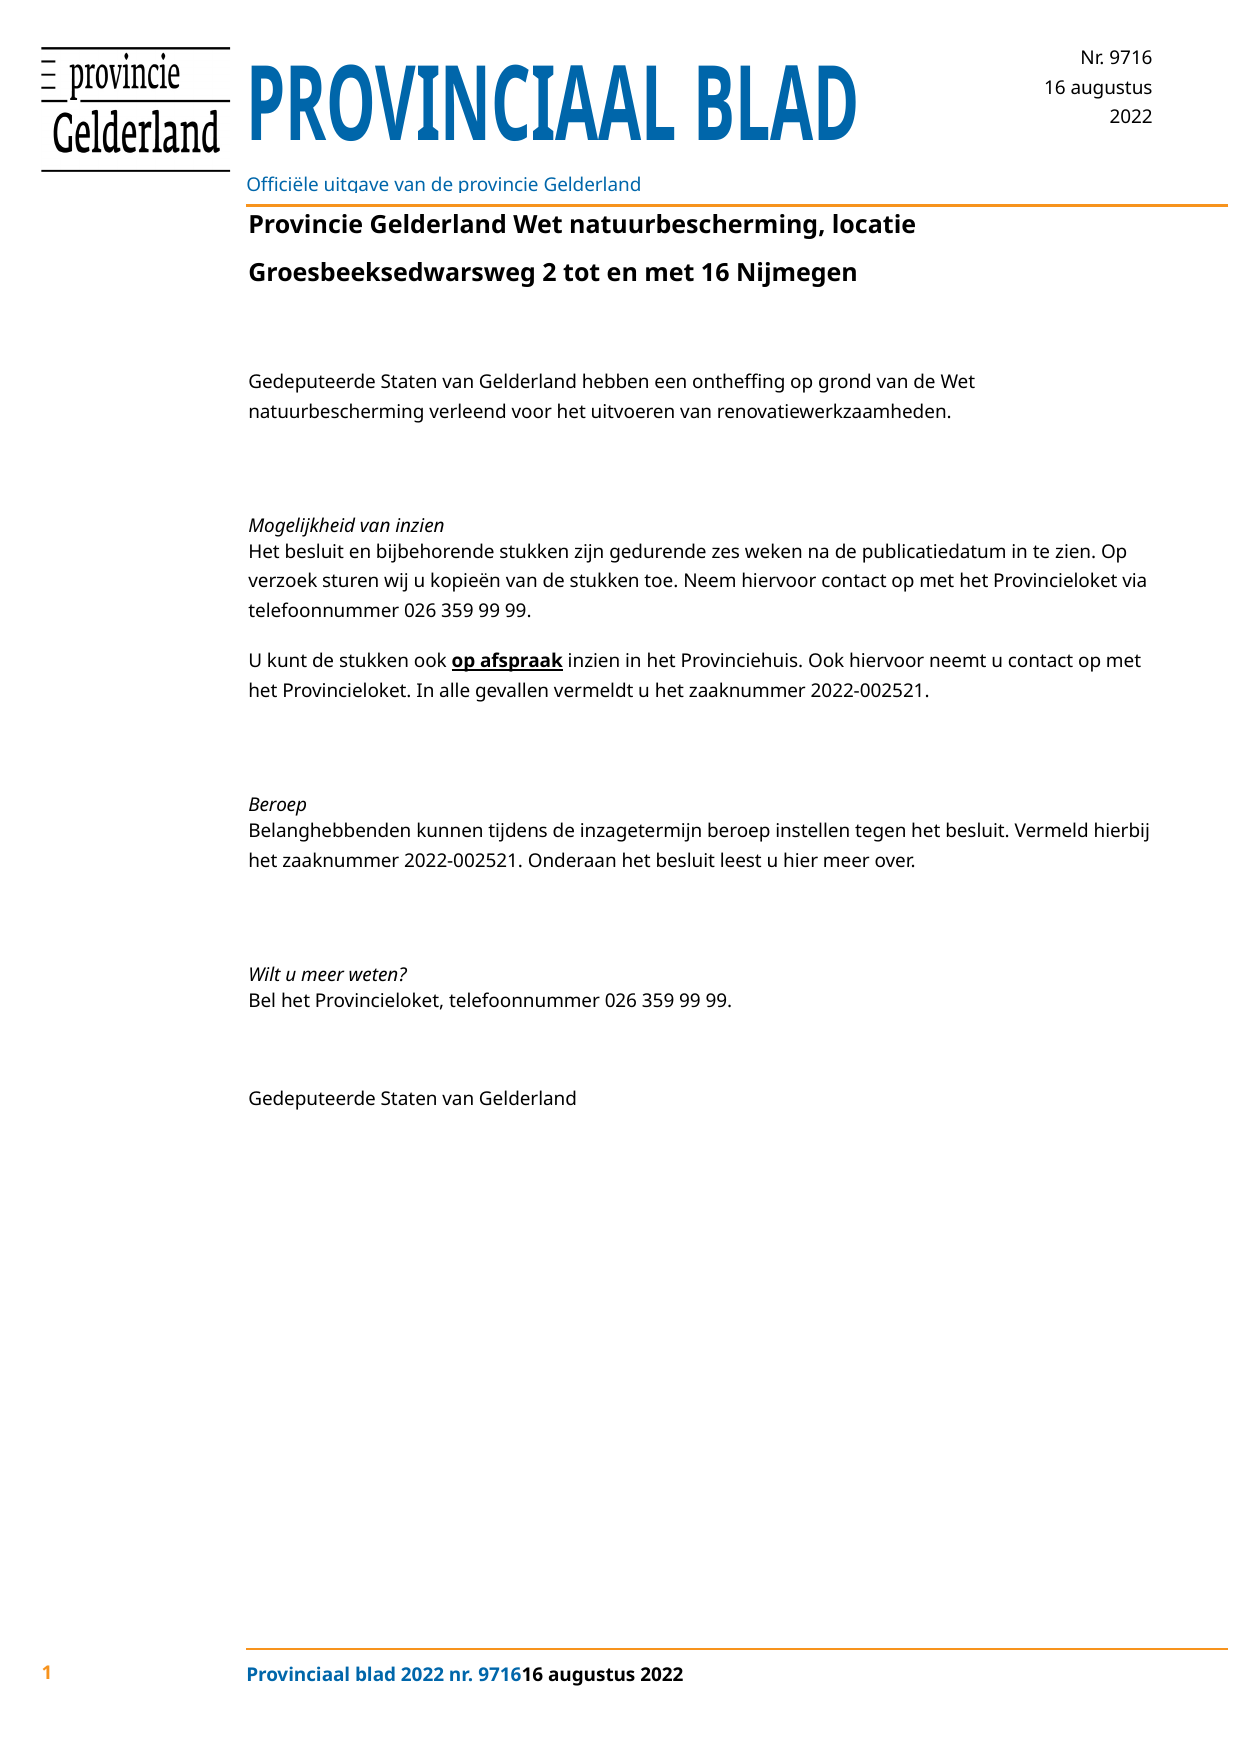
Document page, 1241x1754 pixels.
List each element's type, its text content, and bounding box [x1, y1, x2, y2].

text Provincie Gelderland Wet natuurbescherming, locatie Groesbeeksedwarsweg 2 tot en met 16 Nijmegen [248, 207, 1152, 288]
text Beroep [248, 792, 1152, 817]
text Gedeputeerde Staten van Gelderland [248, 1085, 1152, 1111]
text Bel het Provincieloket, telefoonnummer 026 359 99 99. [248, 987, 1152, 1013]
picture [41, 47, 231, 172]
text Wilt u meer weten? [248, 961, 1152, 987]
text Gedeputeerde Staten van Gelderland hebben een ontheffing op grond van de Wet natuurbescherming verleend voor het uitvoeren van renovatiewerkzaamheden. [248, 368, 1152, 424]
text Mogelijkheid van inzien [248, 512, 1152, 538]
text Het besluit en bijbehorende stukken zijn gedurende zes weken na de publicatiedatum in te zien. Op verzoek sturen wij u kopieën van de stukken toe. Neem hiervoor contact op met het Provincieloket via telefoonnummer 026 359 99 99. [248, 538, 1152, 623]
text Belanghebbenden kunnen tijdens de inzagetermijn beroep instellen tegen het besluit. Vermeld hierbij het zaaknummer 2022-002521. Onderaan het besluit leest u hier meer over. [248, 817, 1152, 873]
text U kunt de stukken ook op afspraak inzien in het Provinciehuis. Ook hiervoor neemt u contact op met het Provincieloket. In alle gevallen vermeldt u het zaaknummer 2022-002521. [248, 648, 1152, 703]
